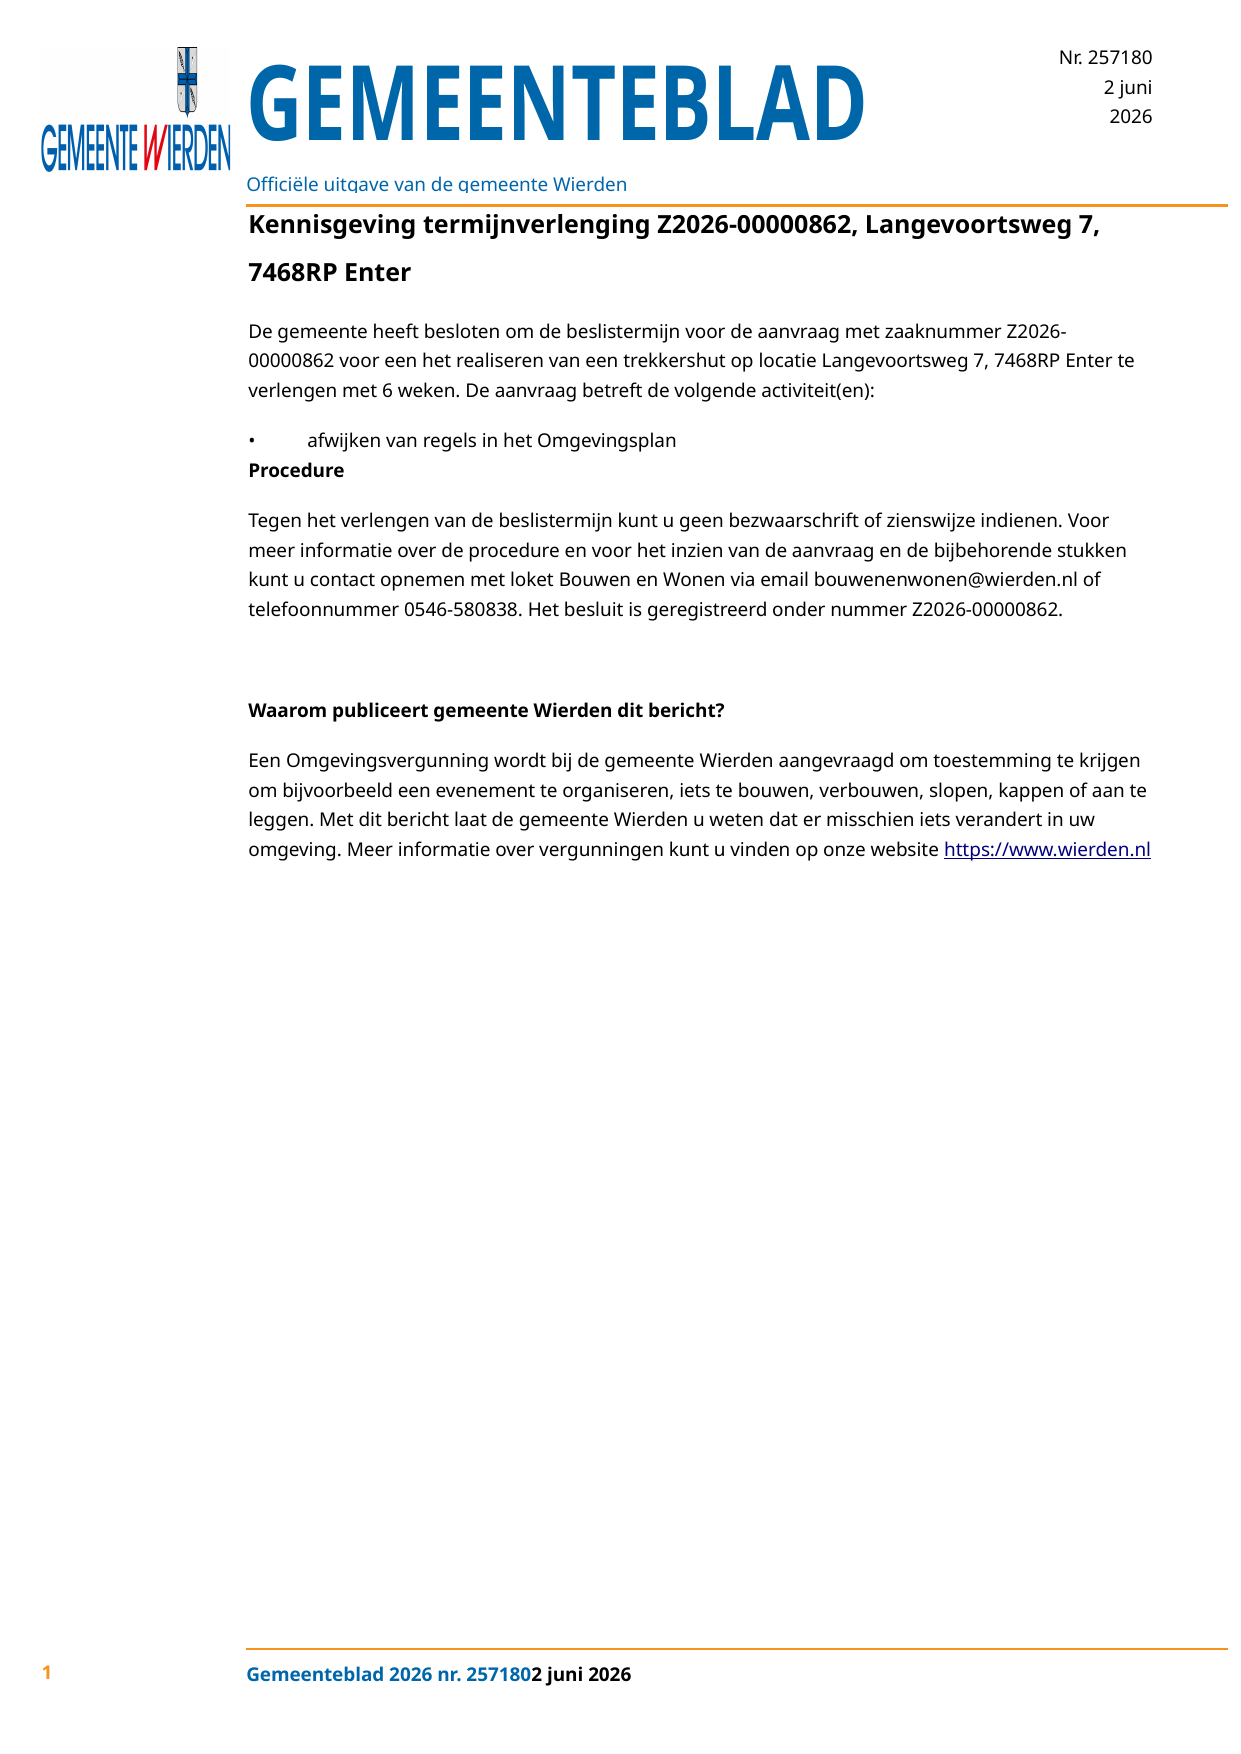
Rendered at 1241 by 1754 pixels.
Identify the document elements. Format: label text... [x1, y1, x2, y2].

text Kennisgeving termijnverlenging Z2026-00000862, Langevoortsweg 7, 7468RP Enter [248, 207, 1152, 288]
text De gemeente heeft besloten om de beslistermijn voor de aanvraag met zaaknummer Z2026-00000862 voor een het realiseren van een trekkershut op locatie Langevoortsweg 7, 7468RP Enter te verlengen met 6 weken. De aanvraag betreft de volgende activiteit(en): [248, 318, 1152, 403]
text Een Omgevingsvergunning wordt bij de gemeente Wierden aangevraagd om toestemming te krijgen om bijvoorbeeld een evenement te organiseren, iets te bouwen, verbouwen, slopen, kappen of aan te leggen. Met dit bericht laat de gemeente Wierden u weten dat er misschien iets verandert in uw omgeving. Meer informatie over vergunningen kunt u vinden op onze website https://www.wierden.nl [248, 747, 1152, 862]
list afwijken van regels in het Omgevingsplan [248, 427, 1152, 453]
picture [41, 47, 231, 172]
text Waarom publiceert gemeente Wierden dit bericht? [248, 697, 1152, 723]
text Tegen het verlengen van de beslistermijn kunt u geen bezwaarschrift of zienswijze indienen. Voor meer informatie over de procedure en voor het inzien van de aanvraag en de bijbehorende stukken kunt u contact opnemen met loket Bouwen en Wonen via email bouwenenwonen@wierden.nl of telefoonnummer 0546-580838. Het besluit is geregistreerd onder nummer Z2026-00000862. [248, 507, 1152, 622]
text Procedure [248, 457, 1152, 483]
